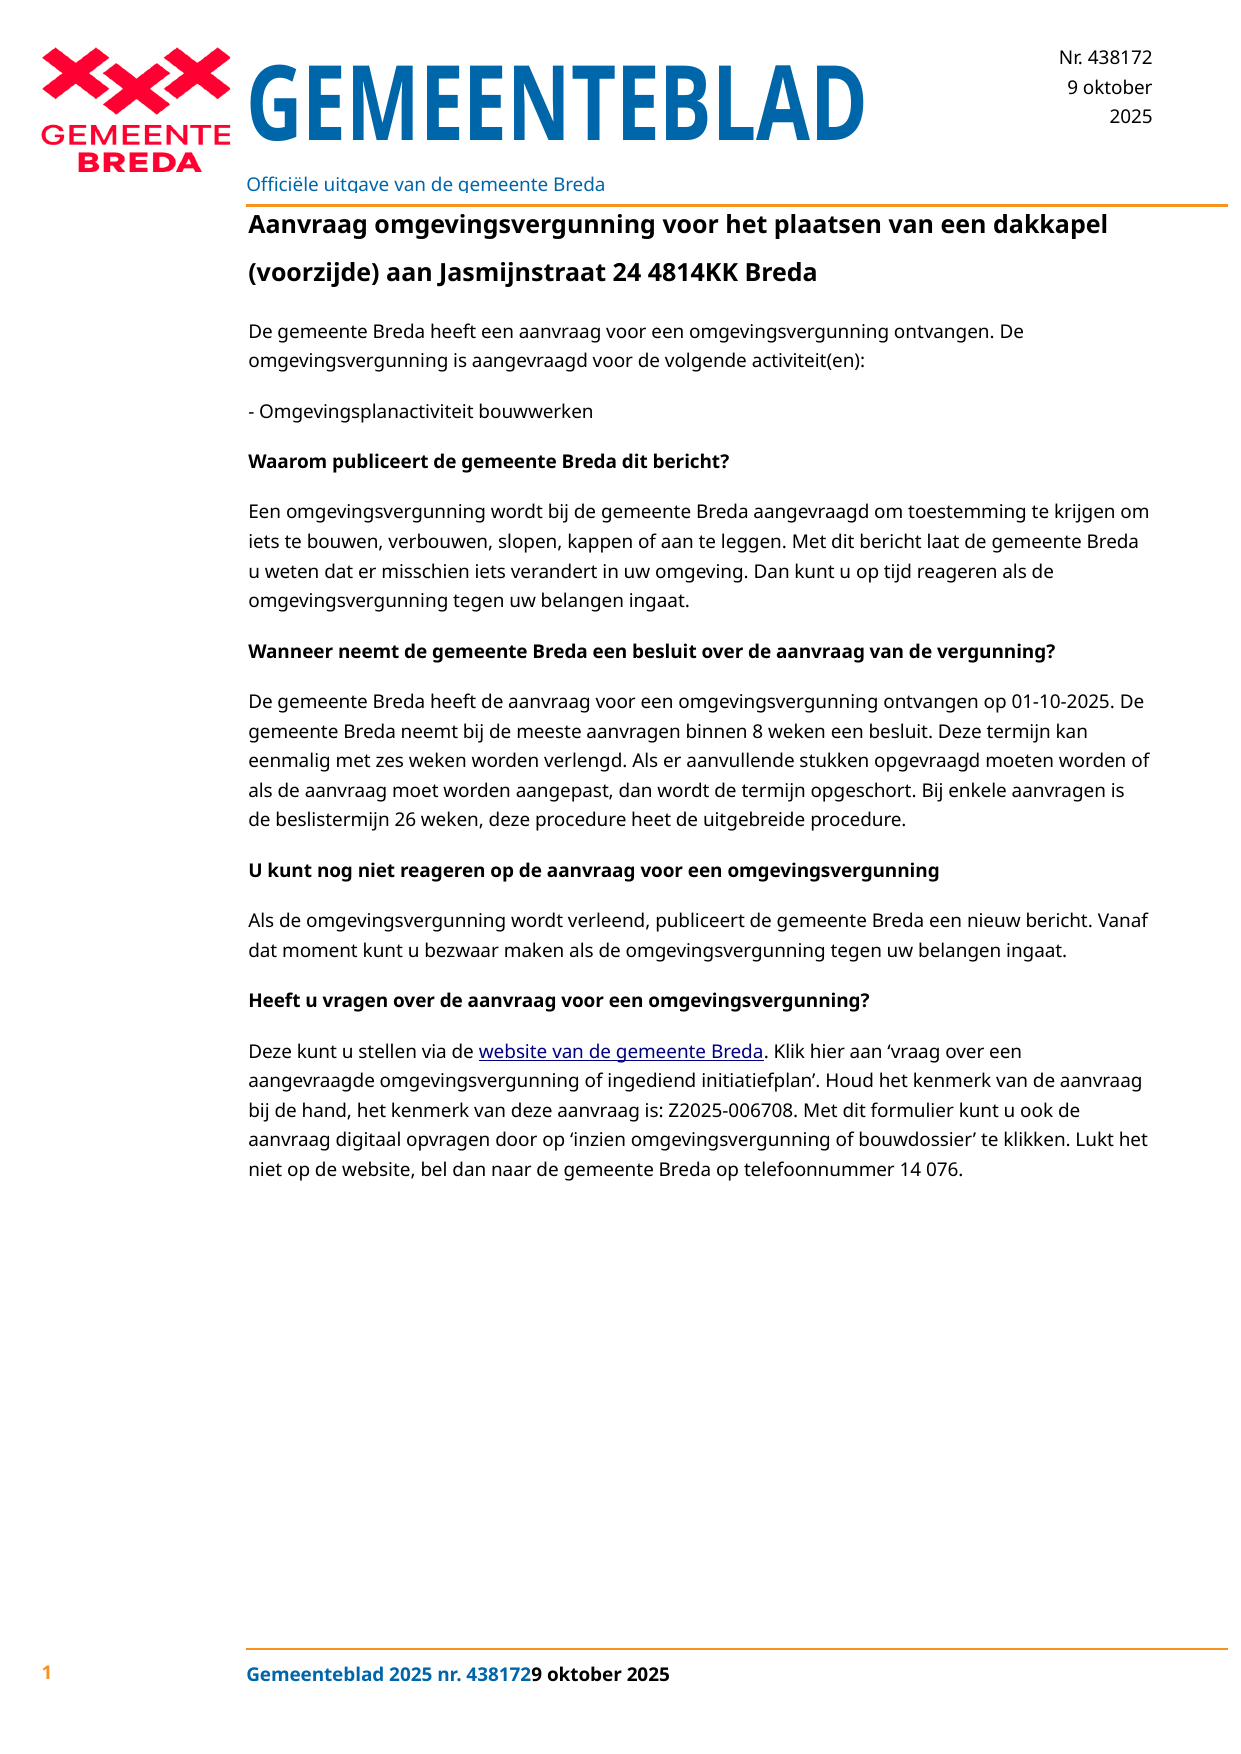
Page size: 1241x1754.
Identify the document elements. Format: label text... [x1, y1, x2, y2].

text Deze kunt u stellen via de website van de gemeente Breda. Klik hier aan ‘vraag over een aangevraagde omgevingsvergunning of ingediend initiatiefplan’. Houd het kenmerk van de aanvraag bij de hand, het kenmerk van deze aanvraag is: Z2025-006708. Met dit formulier kunt u ook de aanvraag digitaal opvragen door op ‘inzien omgevingsvergunning of bouwdossier’ te klikken. Lukt het niet op de website, bel dan naar de gemeente Breda op telefoonnummer 14 076. [248, 1038, 1152, 1182]
text Aanvraag omgevingsvergunning voor het plaatsen van een dakkapel (voorzijde) aan Jasmijnstraat 24 4814KK Breda [248, 207, 1152, 288]
text Als de omgevingsvergunning wordt verleend, publiceert de gemeente Breda een nieuw bericht. Vanaf dat moment kunt u bezwaar maken als de omgevingsvergunning tegen uw belangen ingaat. [248, 907, 1152, 963]
picture [41, 47, 231, 172]
text De gemeente Breda heeft een aanvraag voor een omgevingsvergunning ontvangen. De omgevingsvergunning is aangevraagd voor de volgende activiteit(en): [248, 318, 1152, 373]
text Een omgevingsvergunning wordt bij de gemeente Breda aangevraagd om toestemming te krijgen om iets te bouwen, verbouwen, slopen, kappen of aan te leggen. Met dit bericht laat de gemeente Breda u weten dat er misschien iets verandert in uw omgeving. Dan kunt u op tijd reageren als de omgevingsvergunning tegen uw belangen ingaat. [248, 499, 1152, 613]
text U kunt nog niet reageren op de aanvraag voor een omgevingsvergunning [248, 857, 1152, 883]
text - Omgevingsplanactiviteit bouwwerken [248, 398, 1152, 424]
text De gemeente Breda heeft de aanvraag voor een omgevingsvergunning ontvangen op 01-10-2025. De gemeente Breda neemt bij de meeste aanvragen binnen 8 weken een besluit. Deze termijn kan eenmalig met zes weken worden verlengd. Als er aanvullende stukken opgevraagd moeten worden of als de aanvraag moet worden aangepast, dan wordt de termijn opgeschort. Bij enkele aanvragen is de beslistermijn 26 weken, deze procedure heet de uitgebreide procedure. [248, 688, 1152, 832]
text Heeft u vragen over de aanvraag voor een omgevingsvergunning? [248, 987, 1152, 1013]
text Waarom publiceert de gemeente Breda dit bericht? [248, 448, 1152, 474]
text Wanneer neemt de gemeente Breda een besluit over de aanvraag van de vergunning? [248, 638, 1152, 664]
